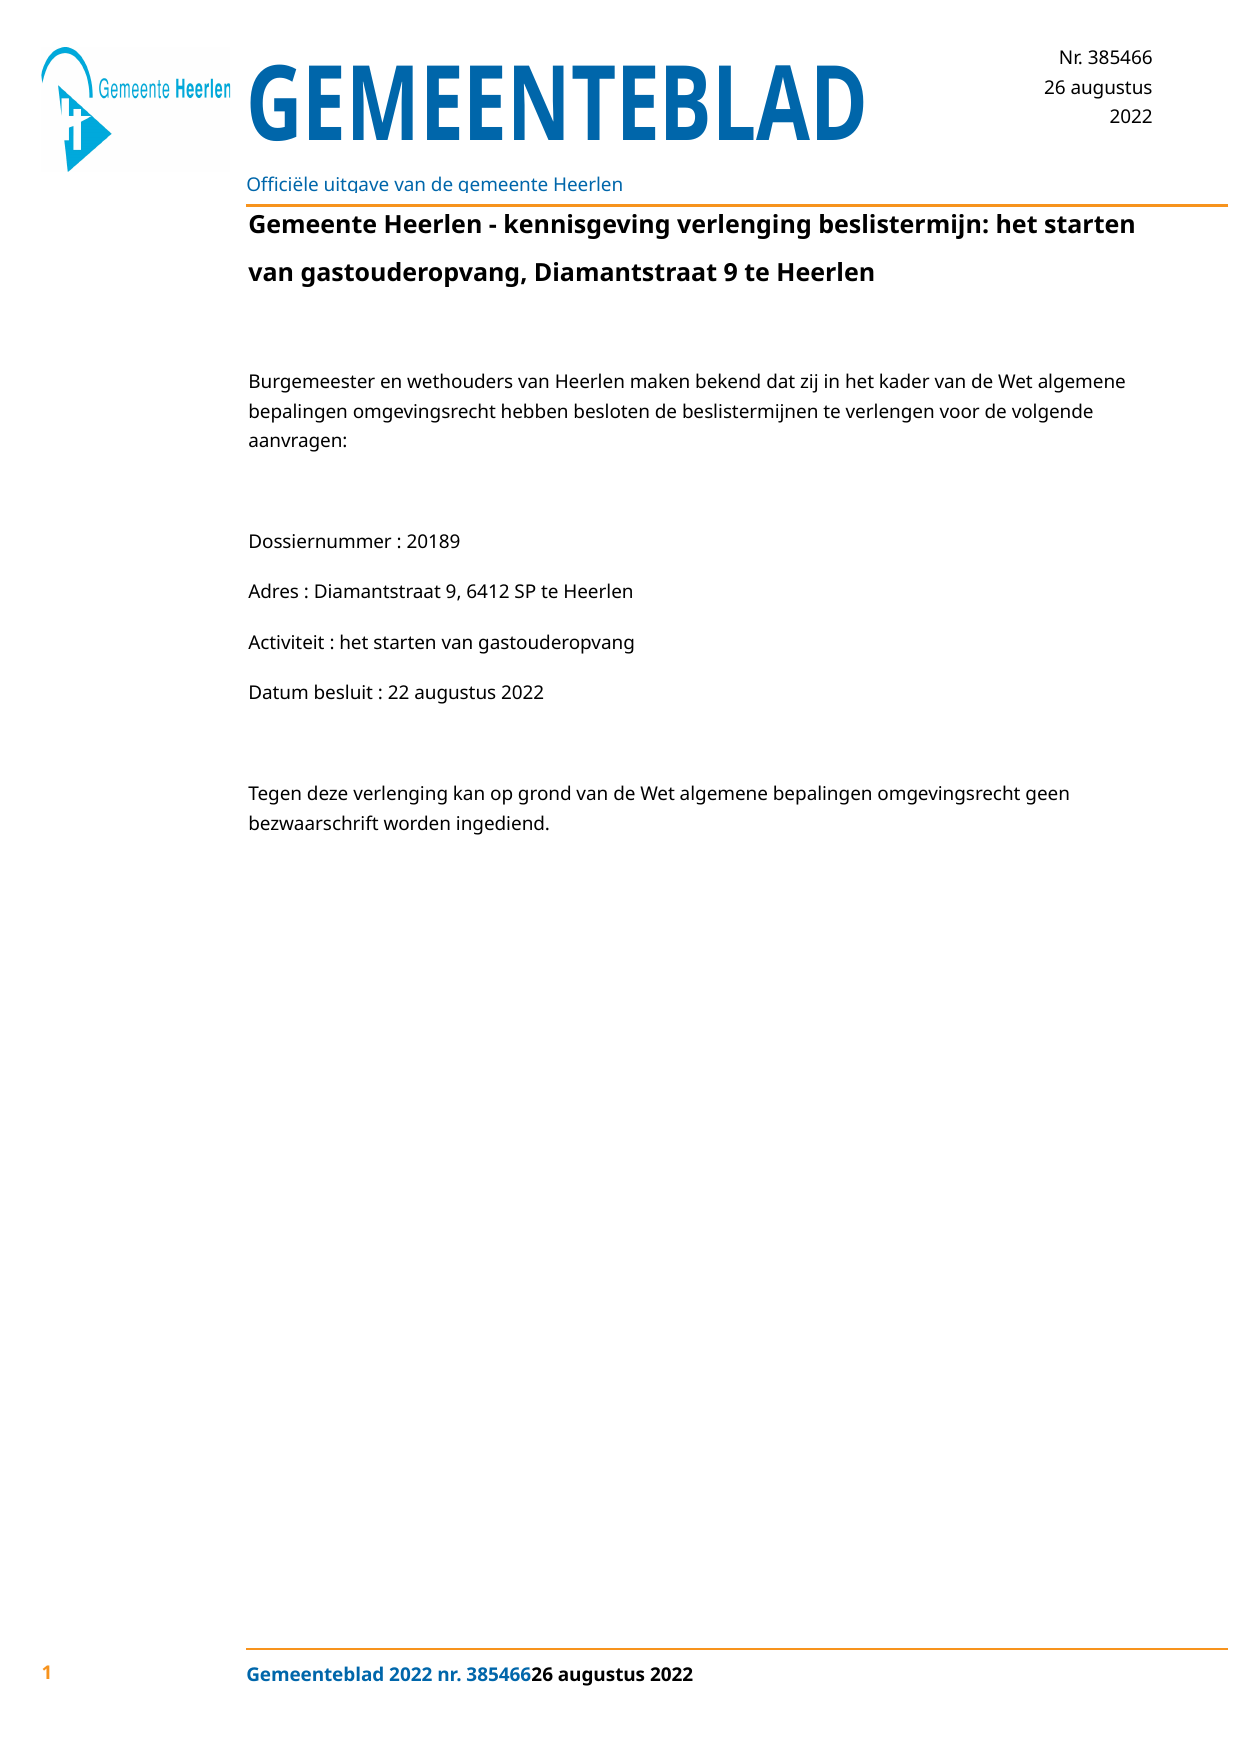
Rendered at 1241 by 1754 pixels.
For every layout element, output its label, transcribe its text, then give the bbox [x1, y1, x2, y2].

text Gemeente Heerlen - kennisgeving verlenging beslistermijn: het starten van gastouderopvang, Diamantstraat 9 te Heerlen [248, 207, 1152, 288]
picture [41, 47, 231, 172]
text Tegen deze verlenging kan op grond van de Wet algemene bepalingen omgevingsrecht geen bezwaarschrift worden ingediend. [248, 780, 1152, 836]
text Burgemeester en wethouders van Heerlen maken bekend dat zij in het kader van de Wet algemene bepalingen omgevingsrecht hebben besloten de beslistermijnen te verlengen voor de volgende aanvragen: [248, 368, 1152, 453]
text Datum besluit : 22 augustus 2022 [248, 679, 1152, 705]
text Activiteit : het starten van gastouderopvang [248, 629, 1152, 655]
text Dossiernummer : 20189 [248, 528, 1152, 554]
picture [41, 47, 59, 70]
text Adres : Diamantstraat 9, 6412 SP te Heerlen [248, 579, 1152, 604]
